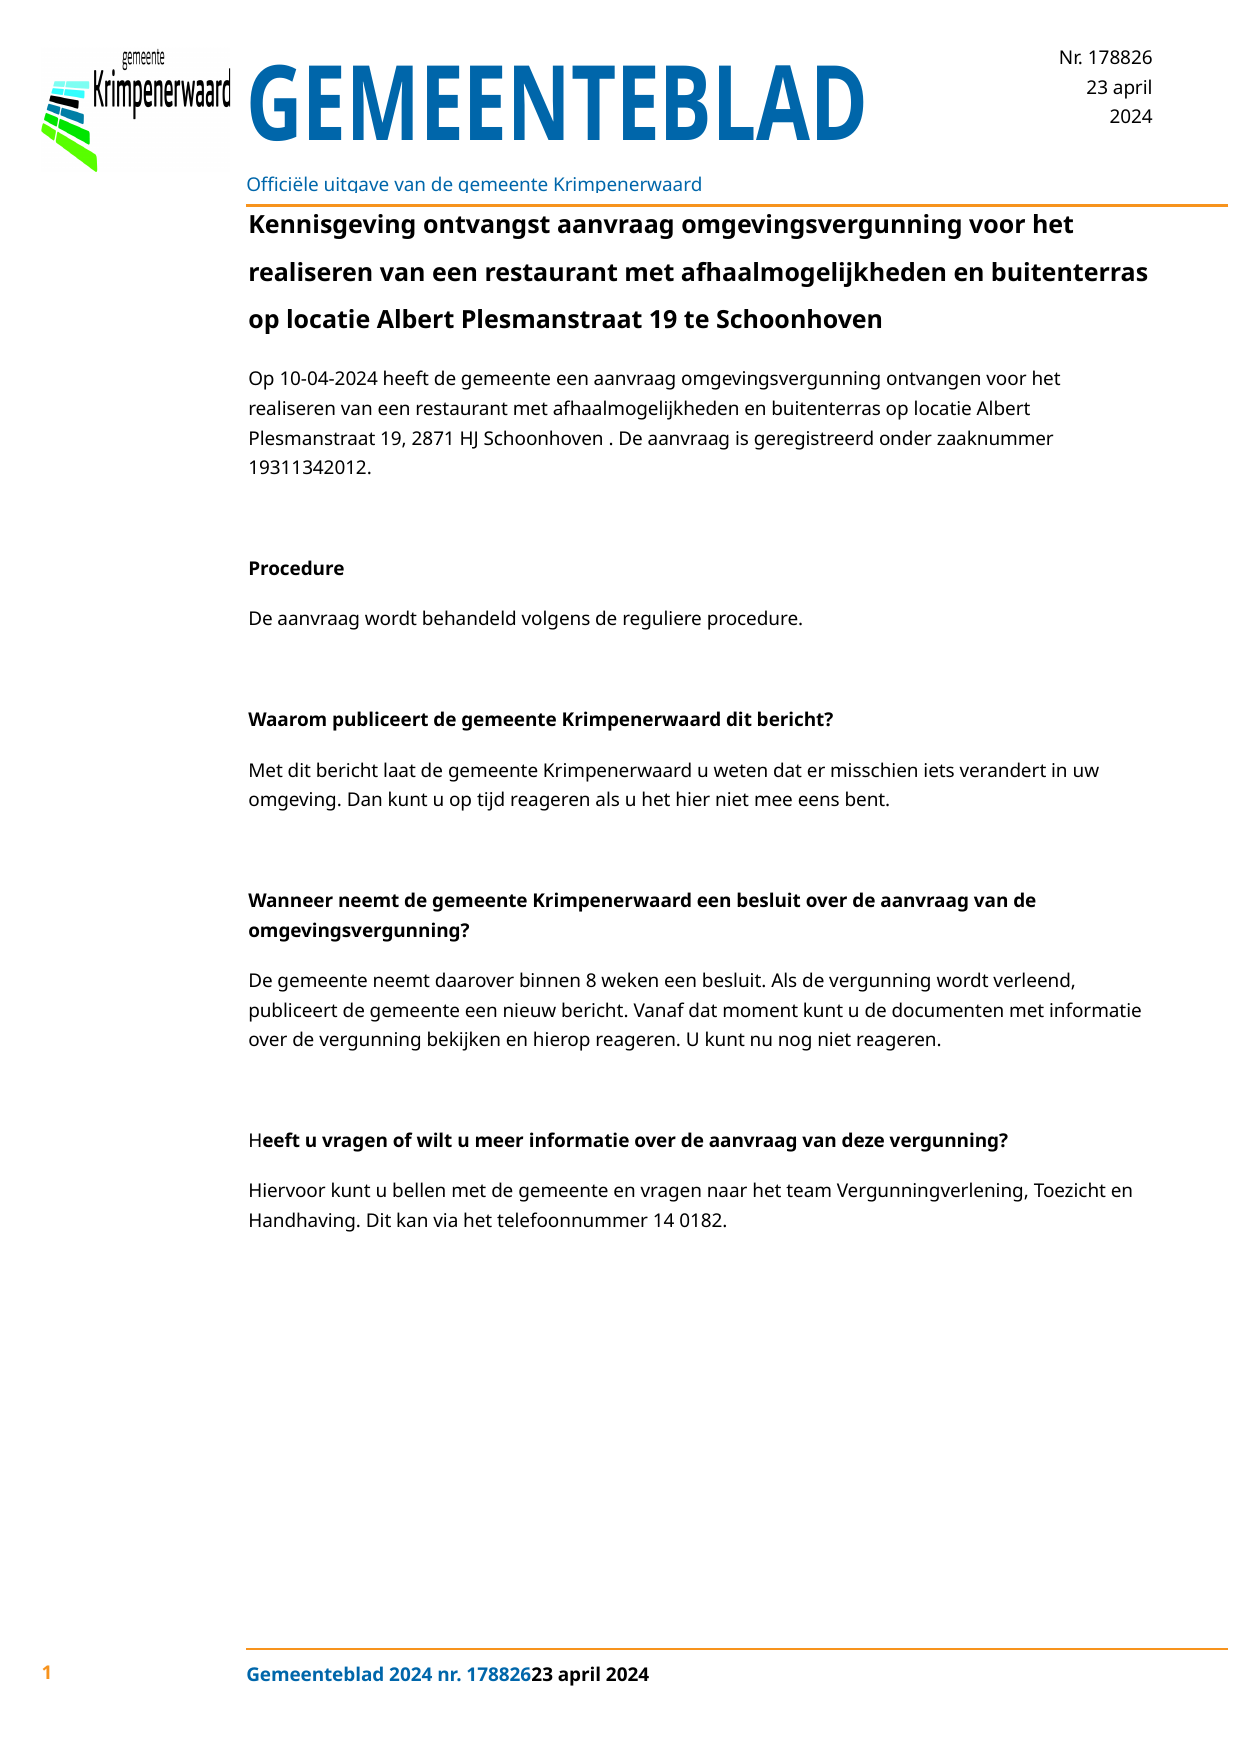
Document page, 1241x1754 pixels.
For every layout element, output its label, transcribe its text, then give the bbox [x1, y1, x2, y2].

text Wanneer neemt de gemeente Krimpenerwaard een besluit over de aanvraag van de omgevingsvergunning? [248, 887, 1152, 942]
text Procedure [248, 555, 1152, 581]
text Met dit bericht laat de gemeente Krimpenerwaard u weten dat er misschien iets verandert in uw omgeving. Dan kunt u op tijd reageren als u het hier niet mee eens bent. [248, 757, 1152, 812]
text De gemeente neemt daarover binnen 8 weken een besluit. Als de vergunning wordt verleend, publiceert de gemeente een nieuw bericht. Vanaf dat moment kunt u de documenten met informatie over de vergunning bekijken en hierop reageren. U kunt nu nog niet reageren. [248, 967, 1152, 1052]
text Waarom publiceert de gemeente Krimpenerwaard dit bericht? [248, 706, 1152, 732]
text Heeft u vragen of wilt u meer informatie over de aanvraag van deze vergunning? [248, 1127, 1152, 1153]
text Kennisgeving ontvangst aanvraag omgevingsvergunning voor het realiseren van een restaurant met afhaalmogelijkheden en buitenterras op locatie Albert Plesmanstraat 19 te Schoonhoven [248, 207, 1152, 336]
text Op 10-04-2024 heeft de gemeente een aanvraag omgevingsvergunning ontvangen voor het realiseren van een restaurant met afhaalmogelijkheden en buitenterras op locatie Albert Plesmanstraat 19, 2871 HJ Schoonhoven . De aanvraag is geregistreerd onder zaaknummer 19311342012. [248, 366, 1152, 480]
text Hiervoor kunt u bellen met de gemeente en vragen naar het team Vergunningverlening, Toezicht en Handhaving. Dit kan via het telefoonnummer 14 0182. [248, 1178, 1152, 1233]
picture [41, 47, 231, 172]
text De aanvraag wordt behandeld volgens de reguliere procedure. [248, 606, 1152, 631]
